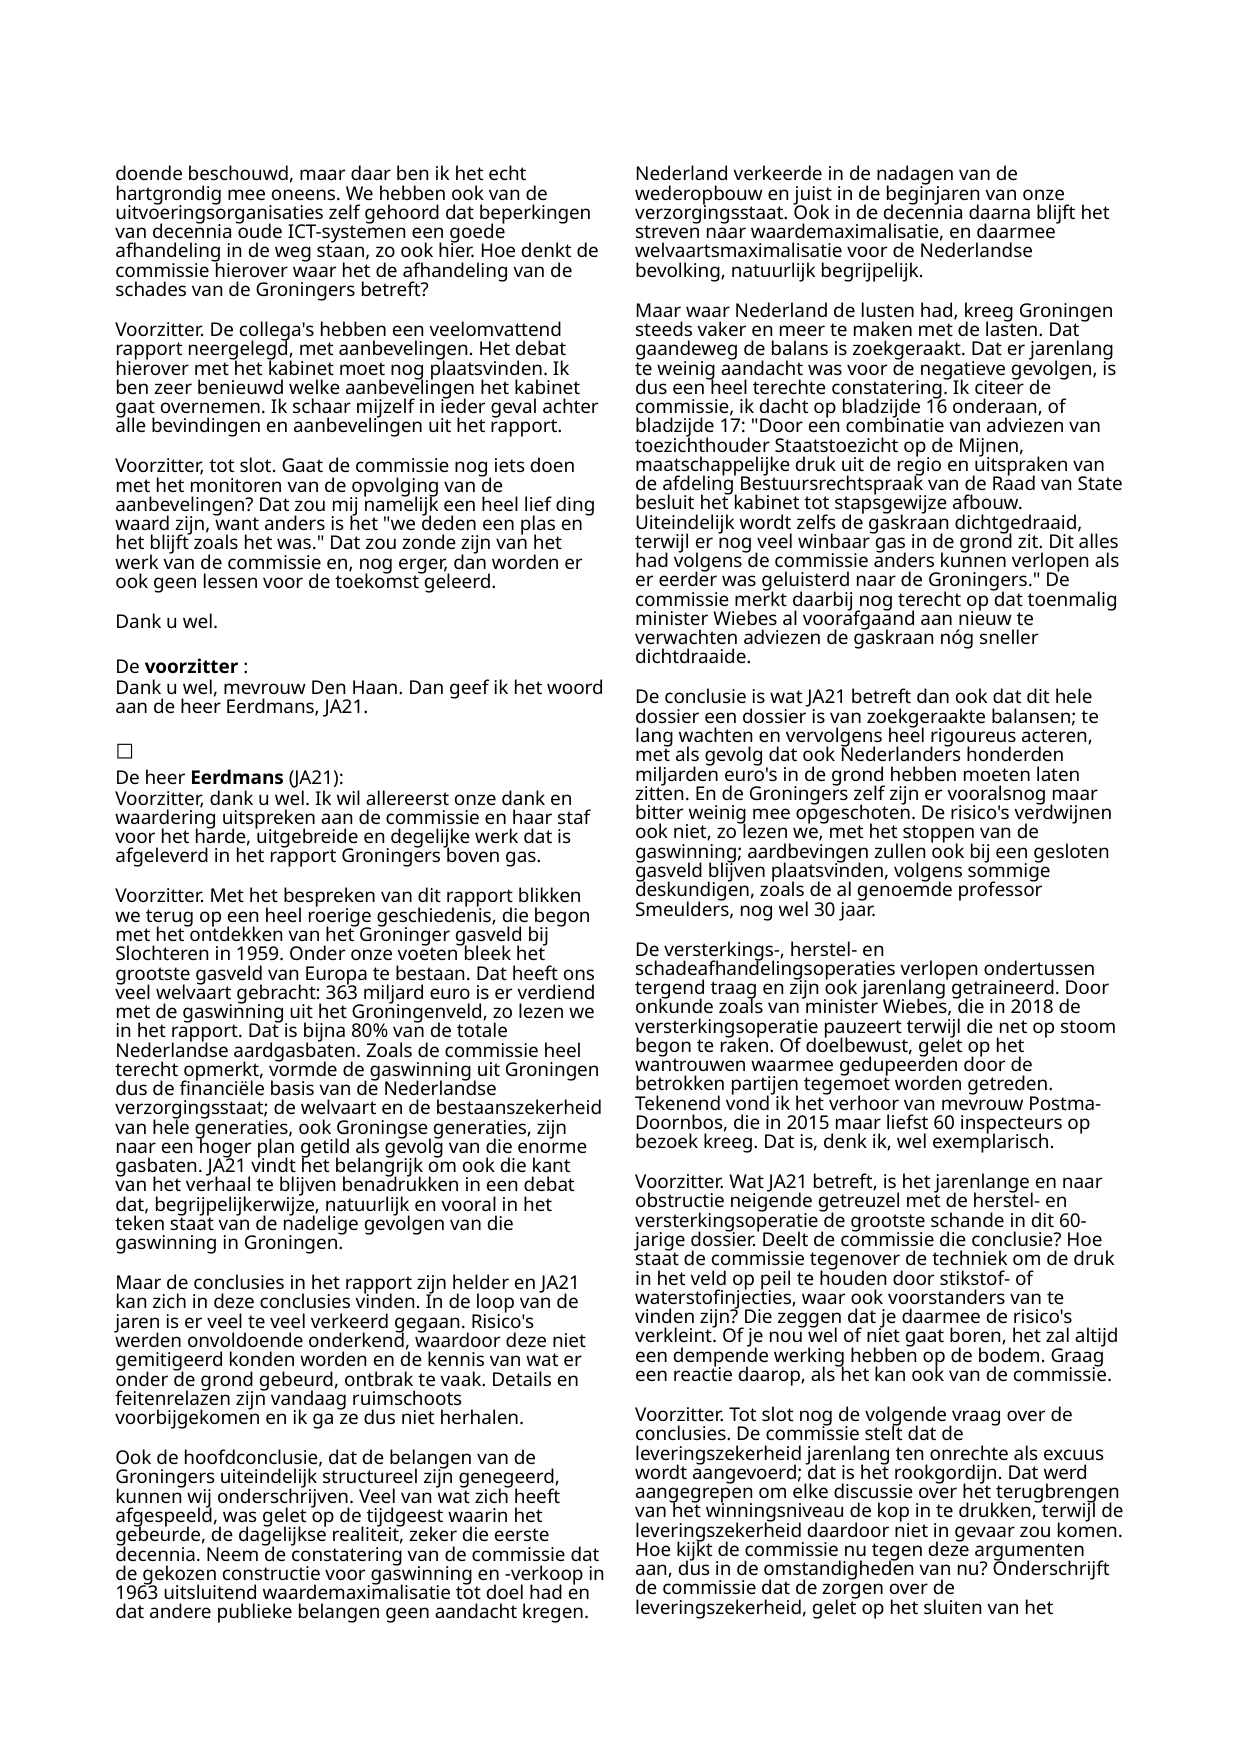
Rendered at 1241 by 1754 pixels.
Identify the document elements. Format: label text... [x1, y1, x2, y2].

text De heer Eerdmans (JA21): [115, 764, 605, 789]
text Voorzitter. Tot slot nog de volgende vraag over de conclusies. De commissie stelt dat de leveringszekerheid jarenlang ten onrechte als excuus wordt aangevoerd; dat is het rookgordijn. Dat werd aangegrepen om elke discussie over het terugbrengen van het winningsniveau de kop in te drukken, terwijl de leveringszekerheid daardoor niet in gevaar zou komen. Hoe kijkt de commissie nu tegen deze argumenten aan, dus in de omstandigheden van nu? Onderschrijft de commissie dat de zorgen over de leveringszekerheid, gelet op het sluiten van het [635, 1406, 1125, 1618]
text Voorzitter, tot slot. Gaat de commissie nog iets doen met het monitoren van de opvolging van de aanbevelingen? Dat zou mij namelijk een heel lief ding waard zijn, want anders is het "we deden een plas en het blijft zoals het was." Dat zou zonde zijn van het werk van de commissie en, nog erger, dan worden er ook geen lessen voor de toekomst geleerd. [115, 457, 605, 592]
text Voorzitter, dank u wel. Ik wil allereerst onze dank en waardering uitspreken aan de commissie en haar staf voor het harde, uitgebreide en degelijke werk dat is afgeleverd in het rapport Groningers boven gas. [115, 789, 605, 867]
text Voorzitter. Met het bespreken van dit rapport blikken we terug op een heel roerige geschiedenis, die begon met het ontdekken van het Groninger gasveld bij Slochteren in 1959. Onder onze voeten bleek het grootste gasveld van Europa te bestaan. Dat heeft ons veel welvaart gebracht: 363 miljard euro is er verdiend met de gaswinning uit het Groningenveld, zo lezen we in het rapport. Dat is bijna 80% van de totale Nederlandse aardgasbaten. Zoals de commissie heel terecht opmerkt, vormde de gaswinning uit Groningen dus de financiële basis van de Nederlandse verzorgingsstaat; de welvaart en de bestaanszekerheid van hele generaties, ook Groningse generaties, zijn naar een hoger plan getild als gevolg van die enorme gasbaten. JA21 vindt het belangrijk om ook die kant van het verhaal te blijven benadrukken in een debat dat, begrijpelijkerwijze, natuurlijk en vooral in het teken staat van de nadelige gevolgen van die gaswinning in Groningen. [115, 887, 605, 1253]
text Voorzitter. Wat JA21 betreft, is het jarenlange en naar obstructie neigende getreuzel met de herstel- en versterkingsoperatie de grootste schande in dit 60-jarige dossier. Deelt de commissie die conclusie? Hoe staat de commissie tegenover de techniek om de druk in het veld op peil te houden door stikstof- of waterstofinjecties, waar ook voorstanders van te vinden zijn? Die zeggen dat je daarmee de risico's verkleint. Of je nou wel of niet gaat boren, het zal altijd een dempende werking hebben op de bodem. Graag een reactie daarop, als het kan ook van de commissie. [635, 1173, 1125, 1385]
text Ook de hoofdconclusie, dat de belangen van de Groningers uiteindelijk structureel zijn genegeerd, kunnen wij onderschrijven. Veel van wat zich heeft afgespeeld, was gelet op de tijdgeest waarin het gebeurde, de dagelijkse realiteit, zeker die eerste decennia. Neem de constatering van de commissie dat de gekozen constructie voor gaswinning en -verkoop in 1963 uitsluitend waardemaximalisatie tot doel had en dat andere publieke belangen geen aandacht kregen. [115, 1449, 605, 1623]
text Dank u wel. [115, 613, 605, 632]
text De versterkings-, herstel- en schadeafhandelingsoperaties verlopen ondertussen tergend traag en zijn ook jarenlang getraineerd. Door onkunde zoals van minister Wiebes, die in 2018 de versterkingsoperatie pauzeert terwijl die net op stoom begon te raken. Of doelbewust, gelet op het wantrouwen waarmee gedupeerden door de betrokken partijen tegemoet worden getreden. Tekenend vond ik het verhoor van mevrouw Postma-Doornbos, die in 2015 maar liefst 60 inspecteurs op bezoek kreeg. Dat is, denk ik, wel exemplarisch. [635, 941, 1125, 1152]
text doende beschouwd, maar daar ben ik het echt hartgrondig mee oneens. We hebben ook van de uitvoeringsorganisaties zelf gehoord dat beperkingen van decennia oude ICT-systemen een goede afhandeling in de weg staan, zo ook hier. Hoe denkt de commissie hierover waar het de afhandeling van de schades van de Groningers betreft? [115, 165, 605, 300]
text Dank u wel, mevrouw Den Haan. Dan geef ik het woord aan de heer Eerdmans, JA21. [115, 679, 605, 717]
text Voorzitter. De collega's hebben een veelomvattend rapport neergelegd, met aanbevelingen. Het debat hierover met het kabinet moet nog plaatsvinden. Ik ben zeer benieuwd welke aanbevelingen het kabinet gaat overnemen. Ik schaar mijzelf in ieder geval achter alle bevindingen en aanbevelingen uit het rapport. [115, 321, 605, 437]
text Nederland verkeerde in de nadagen van de wederopbouw en juist in de beginjaren van onze verzorgingsstaat. Ook in de decennia daarna blijft het streven naar waardemaximalisatie, en daarmee welvaartsmaximalisatie voor de Nederlandse bevolking, natuurlijk begrijpelijk. [635, 165, 1125, 281]
text Maar de conclusies in het rapport zijn helder en JA21 kan zich in deze conclusies vinden. In de loop van de jaren is er veel te veel verkeerd gegaan. Risico's werden onvoldoende onderkend, waardoor deze niet gemitigeerd konden worden en de kennis van wat er onder de grond gebeurd, ontbrak te vaak. Details en feitenrelazen zijn vandaag ruimschoots voorbijgekomen en ik ga ze dus niet herhalen. [115, 1274, 605, 1428]
text De voorzitter : [115, 653, 605, 679]
text Maar waar Nederland de lusten had, kreeg Groningen steeds vaker en meer te maken met de lasten. Dat gaandeweg de balans is zoekgeraakt. Dat er jarenlang te weinig aandacht was voor de negatieve gevolgen, is dus een heel terechte constatering. Ik citeer de commissie, ik dacht op bladzijde 16 onderaan, of bladzijde 17: "Door een combinatie van adviezen van toezichthouder Staatstoezicht op de Mijnen, maatschappelijke druk uit de regio en uitspraken van de afdeling Bestuursrechtspraak van de Raad van State besluit het kabinet tot stapsgewijze afbouw. Uiteindelijk wordt zelfs de gaskraan dichtgedraaid, terwijl er nog veel winbaar gas in de grond zit. Dit alles had volgens de commissie anders kunnen verlopen als er eerder was geluisterd naar de Groningers." De commissie merkt daarbij nog terecht op dat toenmalig minister Wiebes al voorafgaand aan nieuw te verwachten adviezen de gaskraan nóg sneller dichtdraaide. [635, 302, 1125, 668]
text De conclusie is wat JA21 betreft dan ook dat dit hele dossier een dossier is van zoekgeraakte balansen; te lang wachten en vervolgens heel rigoureus acteren, met als gevolg dat ook Nederlanders honderden miljarden euro's in de grond hebben moeten laten zitten. En de Groningers zelf zijn er vooralsnog maar bitter weinig mee opgeschoten. De risico's verdwijnen ook niet, zo lezen we, met het stoppen van de gaswinning; aardbevingen zullen ook bij een gesloten gasveld blijven plaatsvinden, volgens sommige deskundigen, zoals de al genoemde professor Smeulders, nog wel 30 jaar. [635, 688, 1125, 920]
text ⬜ [115, 738, 605, 764]
